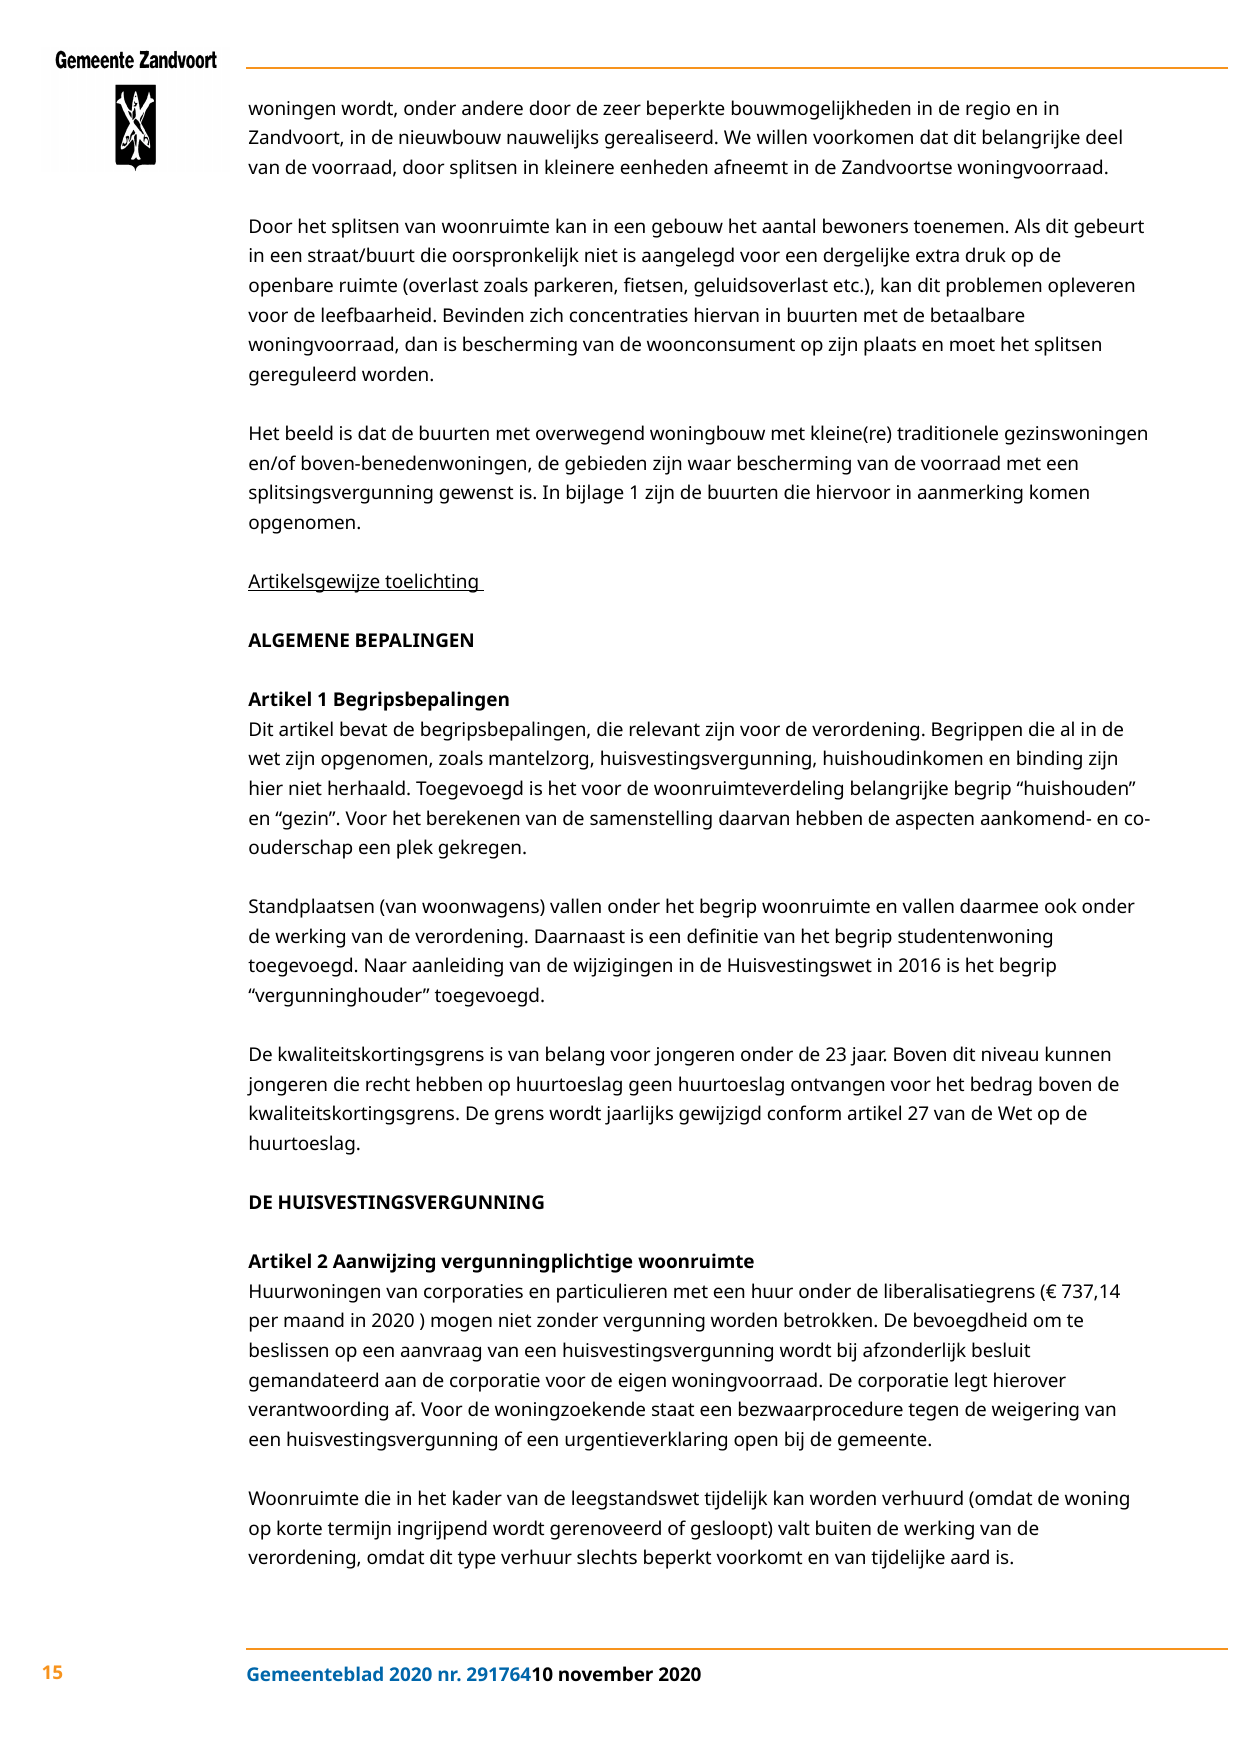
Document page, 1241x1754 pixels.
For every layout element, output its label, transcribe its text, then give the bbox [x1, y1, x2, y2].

text woningen wordt, onder andere door de zeer beperkte bouwmogelijkheden in de regio en in [248, 95, 1152, 121]
text ALGEMENE BEPALINGEN [248, 627, 1152, 653]
text huurtoeslag. [248, 1130, 1152, 1156]
text Huurwoningen van corporaties en particulieren met een huur onder de liberalisatiegrens (€ 737,14 per maand in 2020 ) mogen niet zonder vergunning worden betrokken. De bevoegdheid om te beslissen op een aanvraag van een huisvestingsvergunning wordt bij afzonderlijk besluit gemandateerd aan de corporatie voor de eigen woningvoorraad. De corporatie legt hierover verantwoording af. Voor de woningzoekende staat een bezwaarprocedure tegen de weigering van een huisvestingsvergunning of een urgentieverklaring open bij de gemeente. [248, 1278, 1152, 1452]
text Artikelsgewijze toelichting [248, 568, 1152, 594]
text Artikel 2 Aanwijzing vergunningplichtige woonruimte [248, 1248, 1152, 1274]
text Standplaatsen (van woonwagens) vallen onder het begrip woonruimte en vallen daarmee ook onder de werking van de verordening. Daarnaast is een definitie van het begrip studentenwoning toegevoegd. Naar aanleiding van de wijzigingen in de Huisvestingswet in 2016 is het begrip “vergunninghouder” toegevoegd. [248, 893, 1152, 1008]
text Zandvoort, in de nieuwbouw nauwelijks gerealiseerd. We willen voorkomen dat dit belangrijke deel van de voorraad, door splitsen in kleinere eenheden afneemt in de Zandvoortse woningvoorraad. [248, 124, 1152, 180]
text hier niet herhaald. Toegevoegd is het voor de woonruimteverdeling belangrijke begrip “huishouden” en “gezin”. Voor het berekenen van de samenstelling daarvan hebben de aspecten aankomend- en co-ouderschap een plek gekregen. [248, 775, 1152, 860]
text Het beeld is dat de buurten met overwegend woningbouw met kleine(re) traditionele gezinswoningen en/of boven-benedenwoningen, de gebieden zijn waar bescherming van de voorraad met een splitsingsvergunning gewenst is. In bijlage 1 zijn de buurten die hiervoor in aanmerking komen opgenomen. [248, 420, 1152, 535]
text Dit artikel bevat de begripsbepalingen, die relevant zijn voor de verordening. Begrippen die al in de wet zijn opgenomen, zoals mantelzorg, huisvestingsvergunning, huishoudinkomen en binding zijn [248, 716, 1152, 771]
picture [41, 47, 231, 172]
text Woonruimte die in het kader van de leegstandswet tijdelijk kan worden verhuurd (omdat de woning op korte termijn ingrijpend wordt gerenoveerd of gesloopt) valt buiten de werking van de verordening, omdat dit type verhuur slechts beperkt voorkomt en van tijdelijke aard is. [248, 1485, 1152, 1570]
text DE HUISVESTINGSVERGUNNING [248, 1189, 1152, 1215]
text De kwaliteitskortingsgrens is van belang voor jongeren onder de 23 jaar. Boven dit niveau kunnen jongeren die recht hebben op huurtoeslag geen huurtoeslag ontvangen voor het bedrag boven de kwaliteitskortingsgrens. De grens wordt jaarlijks gewijzigd conform artikel 27 van de Wet op de [248, 1041, 1152, 1126]
text Door het splitsen van woonruimte kan in een gebouw het aantal bewoners toenemen. Als dit gebeurt in een straat/buurt die oorspronkelijk niet is aangelegd voor een dergelijke extra druk op de openbare ruimte (overlast zoals parkeren, fietsen, geluidsoverlast etc.), kan dit problemen opleveren voor de leefbaarheid. Bevinden zich concentraties hiervan in buurten met de betaalbare woningvoorraad, dan is bescherming van de woonconsument op zijn plaats en moet het splitsen gereguleerd worden. [248, 213, 1152, 387]
text Artikel 1 Begripsbepalingen [248, 686, 1152, 712]
